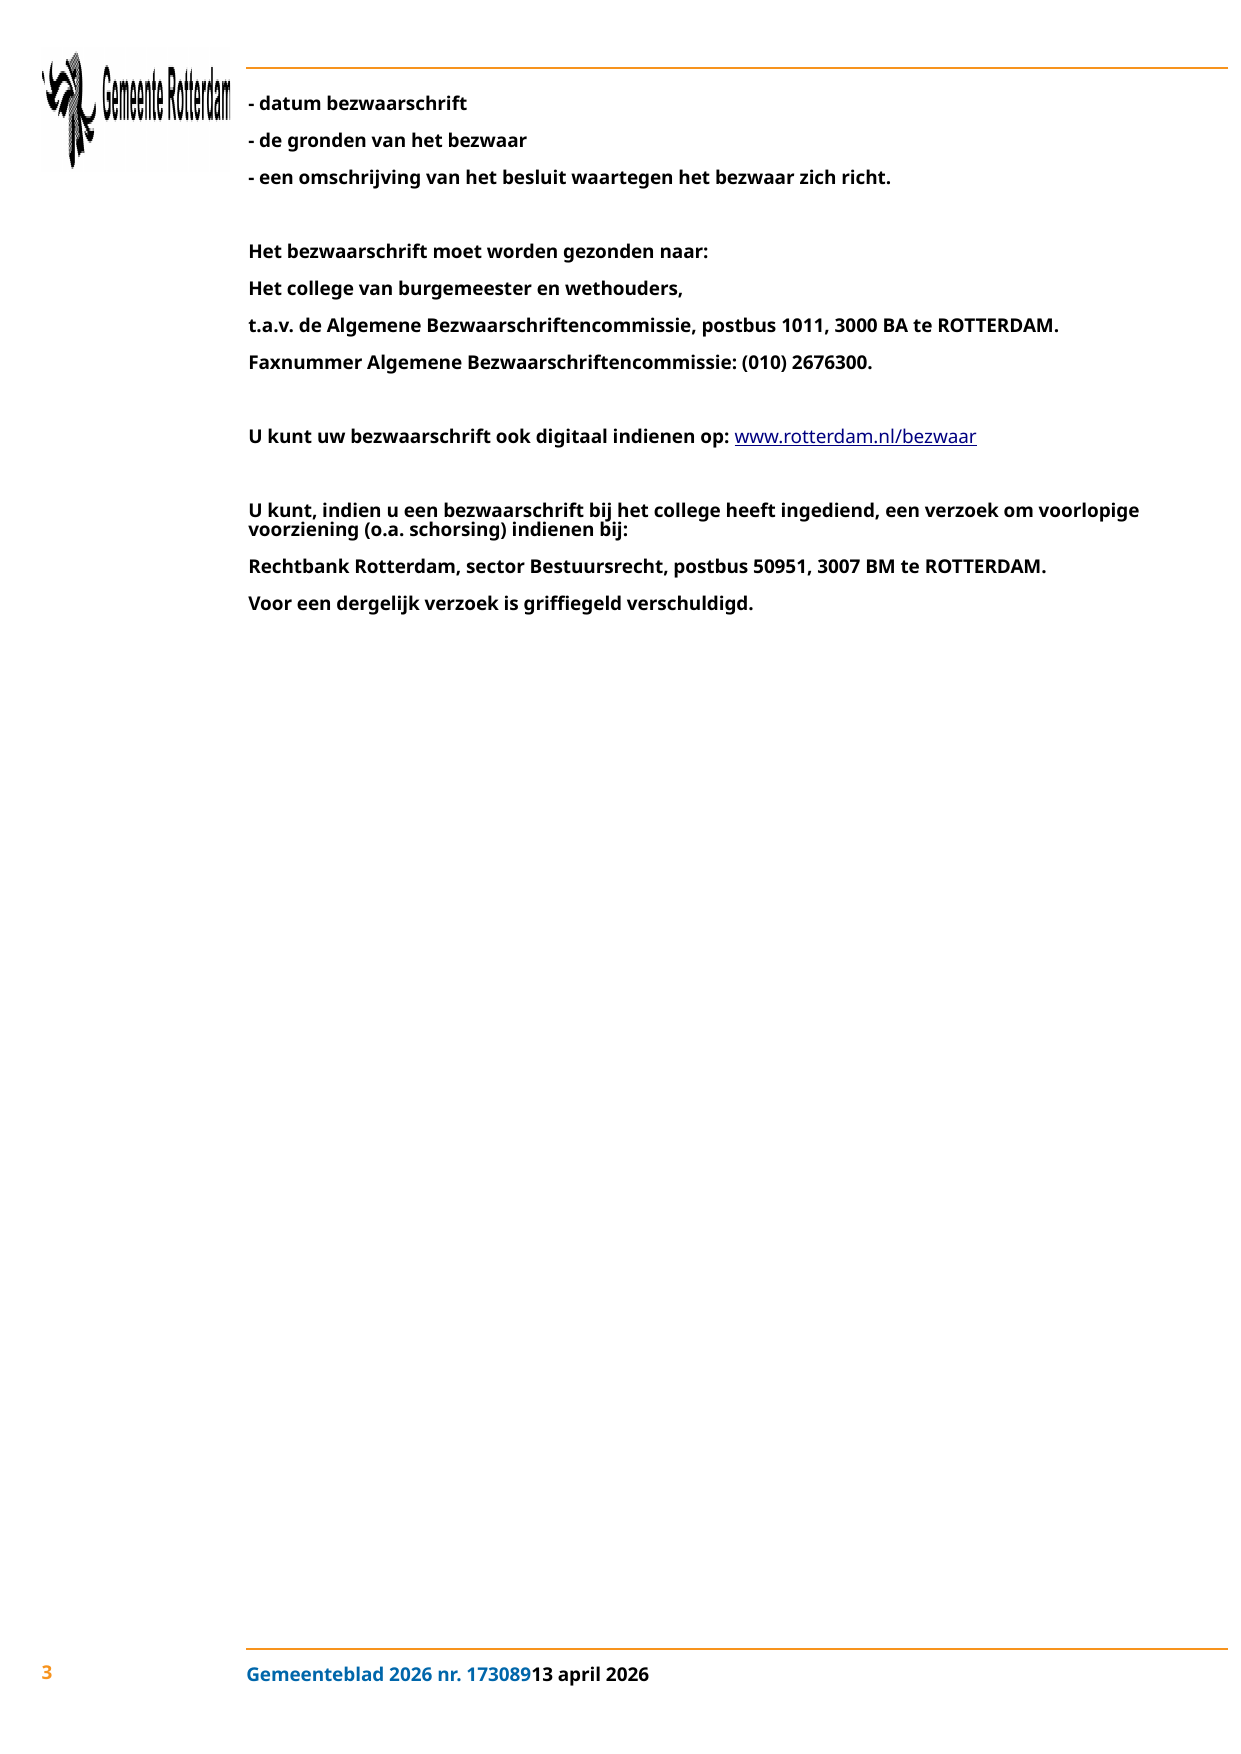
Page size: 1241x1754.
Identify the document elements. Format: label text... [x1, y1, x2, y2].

text Het college van burgemeester en wethouders, [248, 280, 1152, 299]
text - datum bezwaarschrift [248, 95, 1152, 114]
text - een omschrijving van het besluit waartegen het bezwaar zich richt. [248, 169, 1152, 188]
text Faxnummer Algemene Bezwaarschriftencommissie: (010) 2676300. [248, 354, 1152, 373]
text U kunt, indien u een bezwaarschrift bij het college heeft ingediend, een verzoek om voorlopige voorziening (o.a. schorsing) indienen bij: [248, 502, 1152, 540]
text Voor een dergelijk verzoek is griffiegeld verschuldigd. [248, 595, 1152, 614]
text Rechtbank Rotterdam, sector Bestuursrecht, postbus 50951, 3007 BM te ROTTERDAM. [248, 558, 1152, 577]
text t.a.v. de Algemene Bezwaarschriftencommissie, postbus 1011, 3000 BA te ROTTERDAM. [248, 317, 1152, 336]
text U kunt uw bezwaarschrift ook digitaal indienen op: www.rotterdam.nl/bezwaar [248, 428, 1152, 447]
text - de gronden van het bezwaar [248, 132, 1152, 151]
text Het bezwaarschrift moet worden gezonden naar: [248, 243, 1152, 262]
picture [41, 47, 231, 172]
